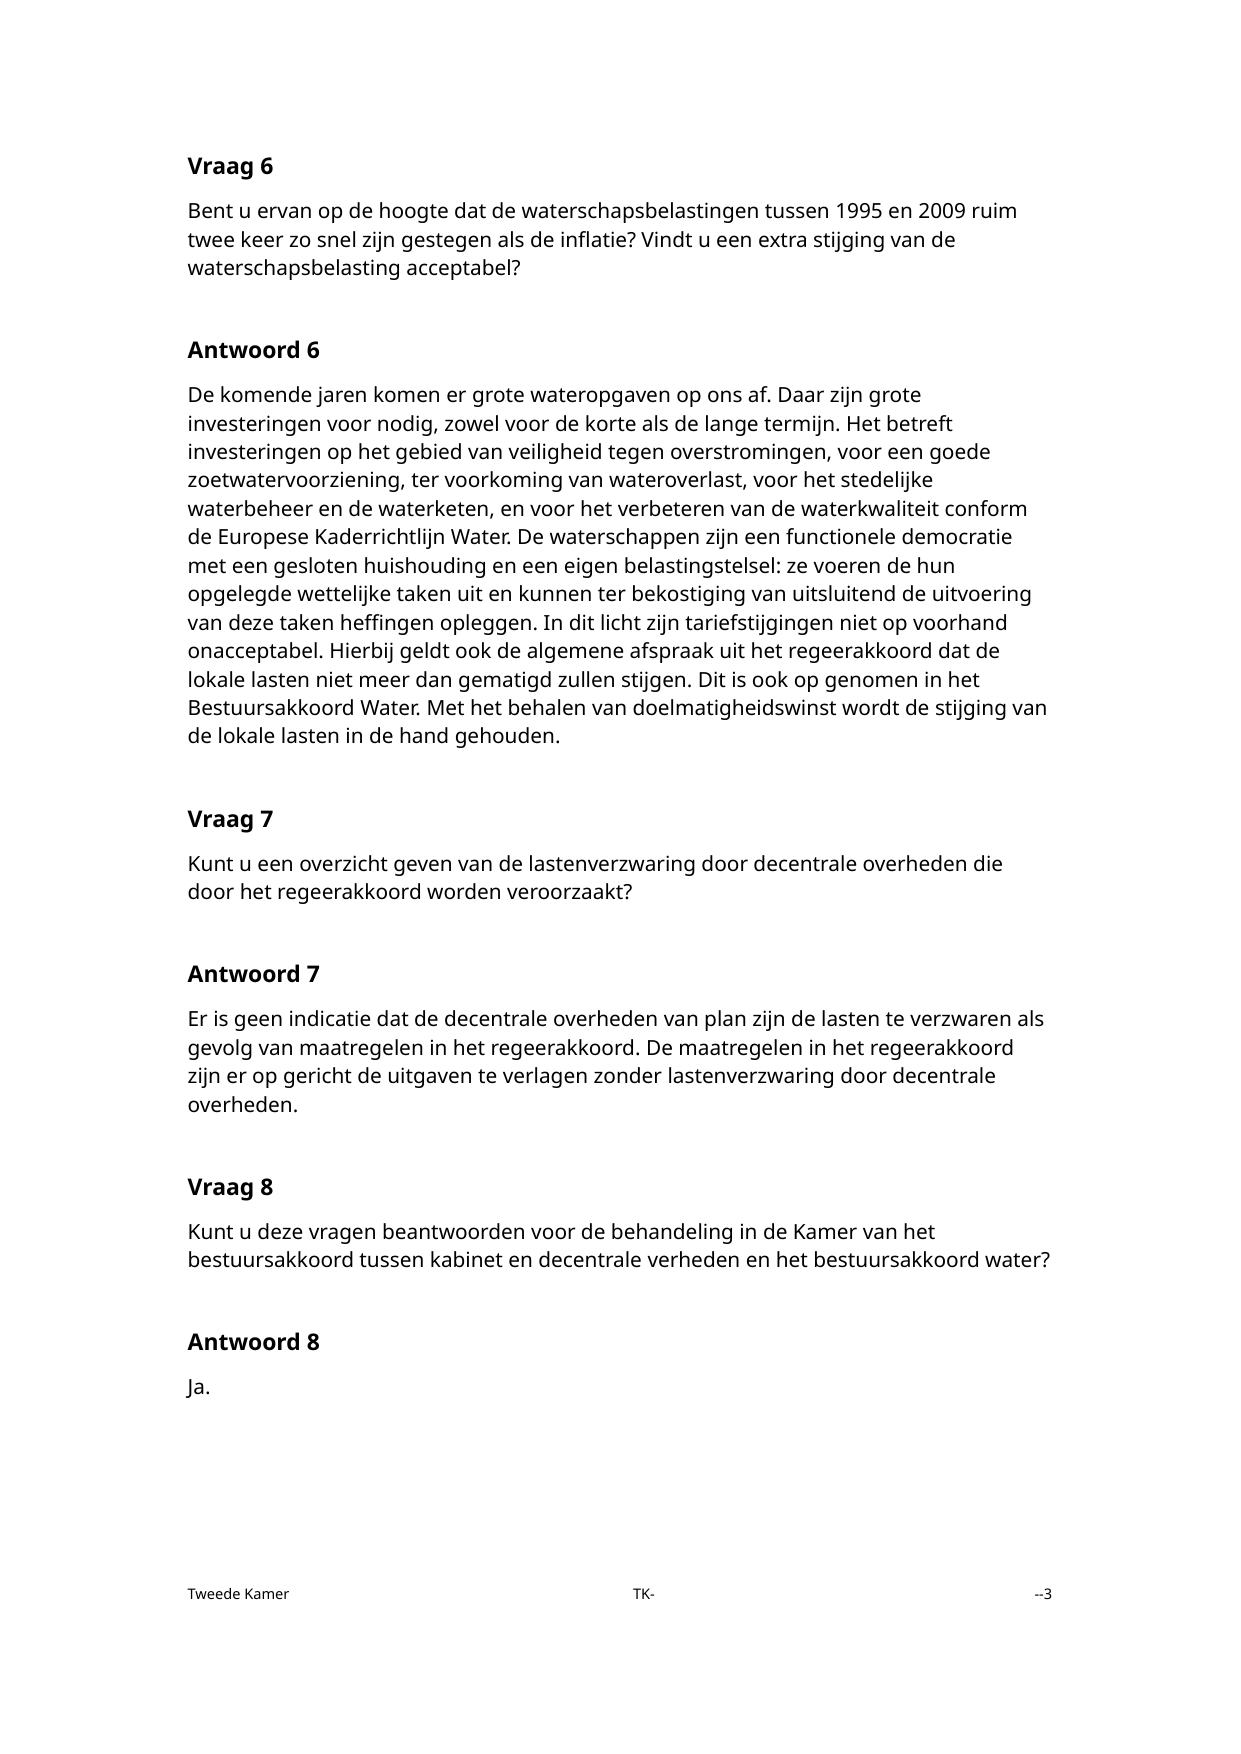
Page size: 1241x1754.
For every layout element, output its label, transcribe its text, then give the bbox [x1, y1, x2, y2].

text Ja. [187, 1372, 1053, 1401]
subtitle Antwoord 6 [187, 334, 1053, 365]
text Er is geen indicatie dat de decentrale overheden van plan zijn de lasten te verzwaren als gevolg van maatregelen in het regeerakkoord. De maatregelen in het regeerakkoord zijn er op gericht de uitgaven te verlagen zonder lastenverzwaring door decentrale overheden. [187, 1004, 1053, 1118]
subtitle Antwoord 7 [187, 958, 1053, 989]
text De komende jaren komen er grote wateropgaven op ons af. Daar zijn grote investeringen voor nodig, zowel voor de korte als de lange termijn. Het betreft investeringen op het gebied van veiligheid tegen overstromingen, voor een goede zoetwatervoorziening, ter voorkoming van wateroverlast, voor het stedelijke waterbeheer en de waterketen, en voor het verbeteren van de waterkwaliteit conform de Europese Kaderrichtlijn Water. De waterschappen zijn een functionele democratie met een gesloten huishouding en een eigen belastingstelsel: ze voeren de hun opgelegde wettelijke taken uit en kunnen ter bekostiging van uitsluitend de uitvoering van deze taken heffingen opleggen. In dit licht zijn tariefstijgingen niet op voorhand onacceptabel. Hierbij geldt ook de algemene afspraak uit het regeerakkoord dat de lokale lasten niet meer dan gematigd zullen stijgen. Dit is ook op genomen in het Bestuursakkoord Water. Met het behalen van doelmatigheidswinst wordt de stijging van de lokale lasten in de hand gehouden. [187, 380, 1053, 750]
text Kunt u een overzicht geven van de lastenverzwaring door decentrale overheden die door het regeerakkoord worden veroorzaakt? [187, 849, 1053, 906]
text Bent u ervan op de hoogte dat de waterschapsbelastingen tussen 1995 en 2009 ruim twee keer zo snel zijn gestegen als de inflatie? Vindt u een extra stijging van de waterschapsbelasting acceptabel? [187, 196, 1053, 282]
subtitle Vraag 6 [187, 150, 1053, 181]
text Kunt u deze vragen beantwoorden voor de behandeling in de Kamer van het bestuursakkoord tussen kabinet en decentrale verheden en het bestuursakkoord water? [187, 1217, 1053, 1274]
subtitle Antwoord 8 [187, 1326, 1053, 1357]
subtitle Vraag 7 [187, 802, 1053, 834]
subtitle Vraag 8 [187, 1171, 1053, 1202]
